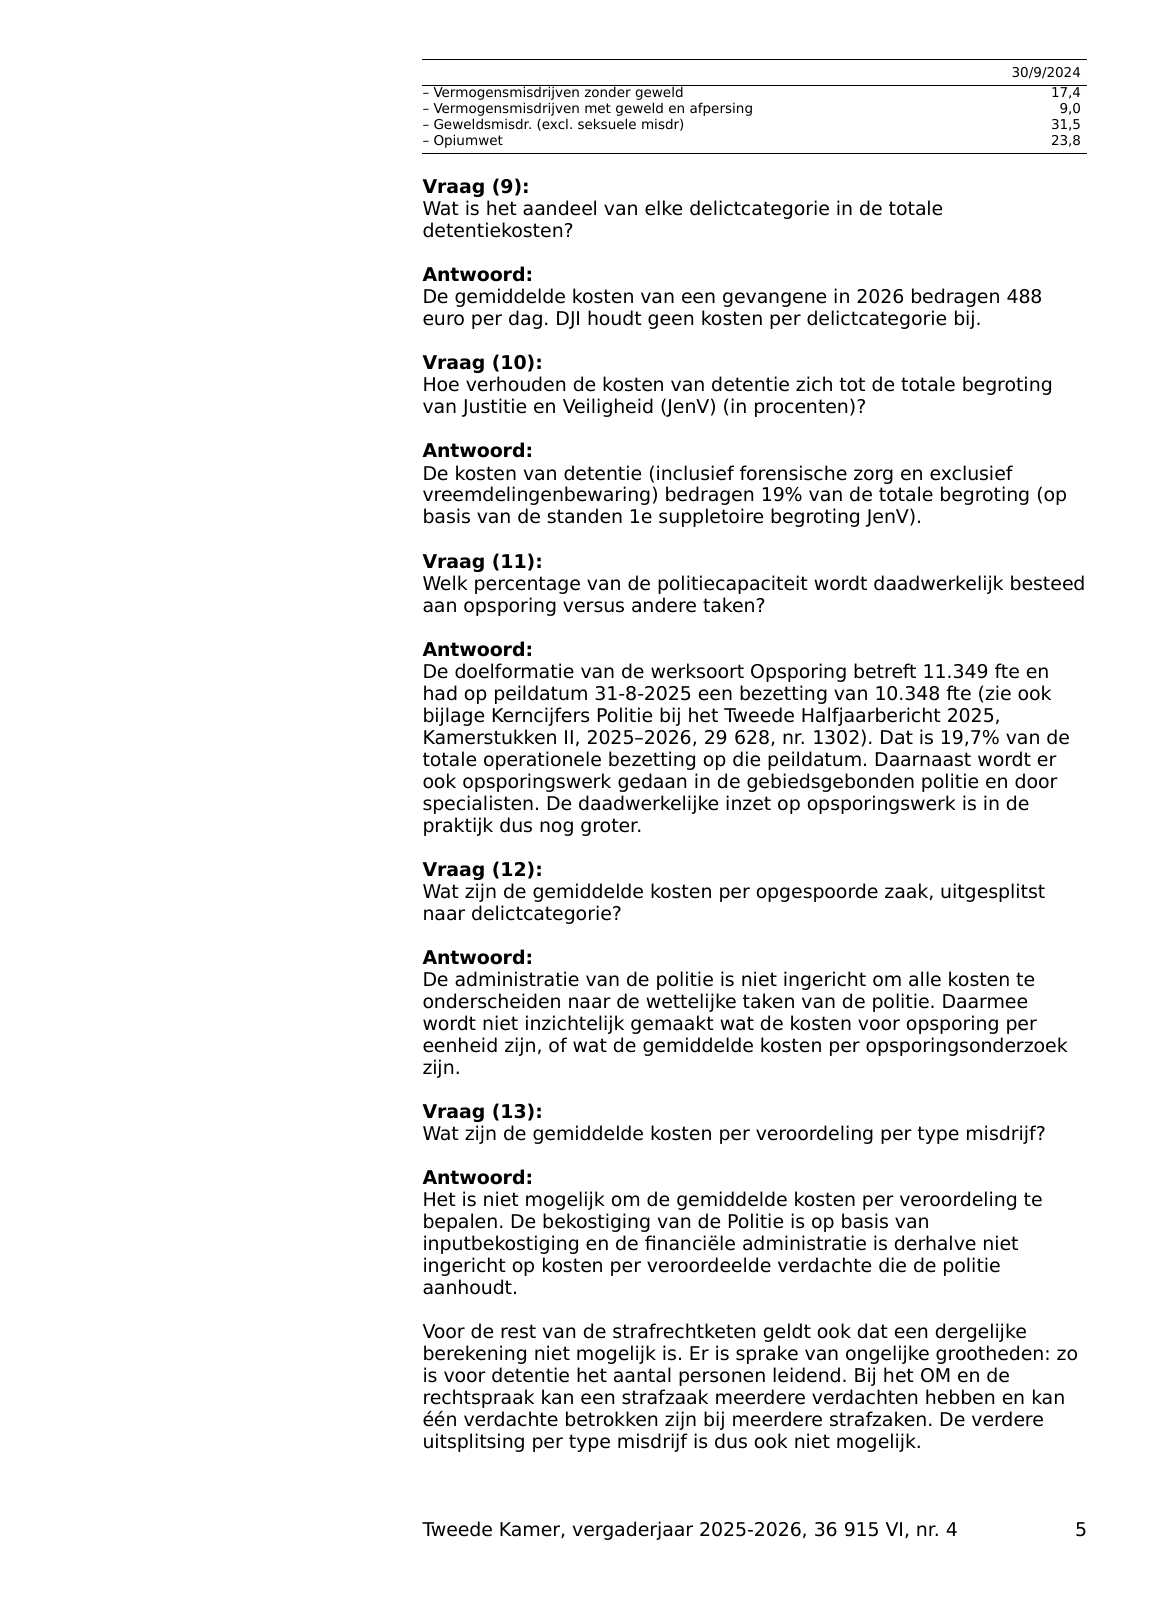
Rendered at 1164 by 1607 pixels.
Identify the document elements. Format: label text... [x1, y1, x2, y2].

text Vraag (10): [422, 352, 1087, 374]
table_cell 31,5 [939, 117, 1087, 132]
text De kosten van detentie (inclusief forensische zorg en exclusief vreemdelingenbewaring) bedragen 19% van de totale begroting (op basis van de standen 1e suppletoire begroting JenV). [422, 462, 1087, 528]
table_cell – Opiumwet [422, 133, 939, 153]
text Wat zijn de gemiddelde kosten per veroordeling per type misdrijf? [422, 1123, 1087, 1145]
text Vraag (11): [422, 551, 1087, 572]
table_cell 23,8 [939, 133, 1087, 153]
text Antwoord: [422, 1167, 1087, 1189]
table_header [422, 60, 939, 85]
text Antwoord: [422, 947, 1087, 969]
table_cell – Vermogensmisdrijven met geweld en afpersing [422, 101, 939, 117]
text Vraag (9): [422, 176, 1087, 198]
text Antwoord: [422, 264, 1087, 286]
table_cell – Geweldsmisdr. (excl. seksuele misdr) [422, 117, 939, 132]
text De doelformatie van de werksoort Opsporing betreft 11.349 fte en had op peildatum 31-8-2025 een bezetting van 10.348 fte (zie ook bijlage Kerncijfers Politie bij het Tweede Halfjaarbericht 2025, Kamerstukken II, 2025–2026, 29 628, nr. 1302). Dat is 19,7% van de totale operationele bezetting op die peildatum. Daarnaast wordt er ook opsporingswerk gedaan in de gebiedsgebonden politie en door specialisten. De daadwerkelijke inzet op opsporingswerk is in de praktijk dus nog groter. [422, 661, 1087, 836]
text Wat is het aandeel van elke delictcategorie in de totale detentiekosten? [422, 198, 1087, 242]
text Antwoord: [422, 440, 1087, 462]
text De gemiddelde kosten van een gevangene in 2026 bedragen 488 euro per dag. DJI houdt geen kosten per delictcategorie bij. [422, 286, 1087, 330]
table_cell – Vermogensmisdrijven zonder geweld [422, 86, 939, 101]
text Welk percentage van de politiecapaciteit wordt daadwerkelijk besteed aan opsporing versus andere taken? [422, 572, 1087, 616]
text Vraag (13): [422, 1101, 1087, 1123]
text Wat zijn de gemiddelde kosten per opgespoorde zaak, uitgesplitst naar delictcategorie? [422, 881, 1087, 924]
table_cell 17,4 [939, 86, 1087, 101]
text De administratie van de politie is niet ingericht om alle kosten te onderscheiden naar de wettelijke taken van de politie. Daarmee wordt niet inzichtelijk gemaakt wat de kosten voor opsporing per eenheid zijn, of wat de gemiddelde kosten per opsporingsonderzoek zijn. [422, 969, 1087, 1079]
text Hoe verhouden de kosten van detentie zich tot de totale begroting van Justitie en Veiligheid (JenV) (in procenten)? [422, 374, 1087, 418]
text Het is niet mogelijk om de gemiddelde kosten per veroordeling te bepalen. De bekostiging van de Politie is op basis van inputbekostiging en de financiële administratie is derhalve niet ingericht op kosten per veroordeelde verdachte die de politie aanhoudt. [422, 1189, 1087, 1299]
text Voor de rest van de strafrechtketen geldt ook dat een dergelijke berekening niet mogelijk is. Er is sprake van ongelijke grootheden: zo is voor detentie het aantal personen leidend. Bij het OM en de rechtspraak kan een strafzaak meerdere verdachten hebben en kan één verdachte betrokken zijn bij meerdere strafzaken. De verdere uitsplitsing per type misdrijf is dus ook niet mogelijk. [422, 1321, 1087, 1453]
text Vraag (12): [422, 859, 1087, 881]
table_cell 9,0 [939, 101, 1087, 117]
table_header 30/9/2024 [939, 60, 1087, 85]
text Antwoord: [422, 639, 1087, 661]
